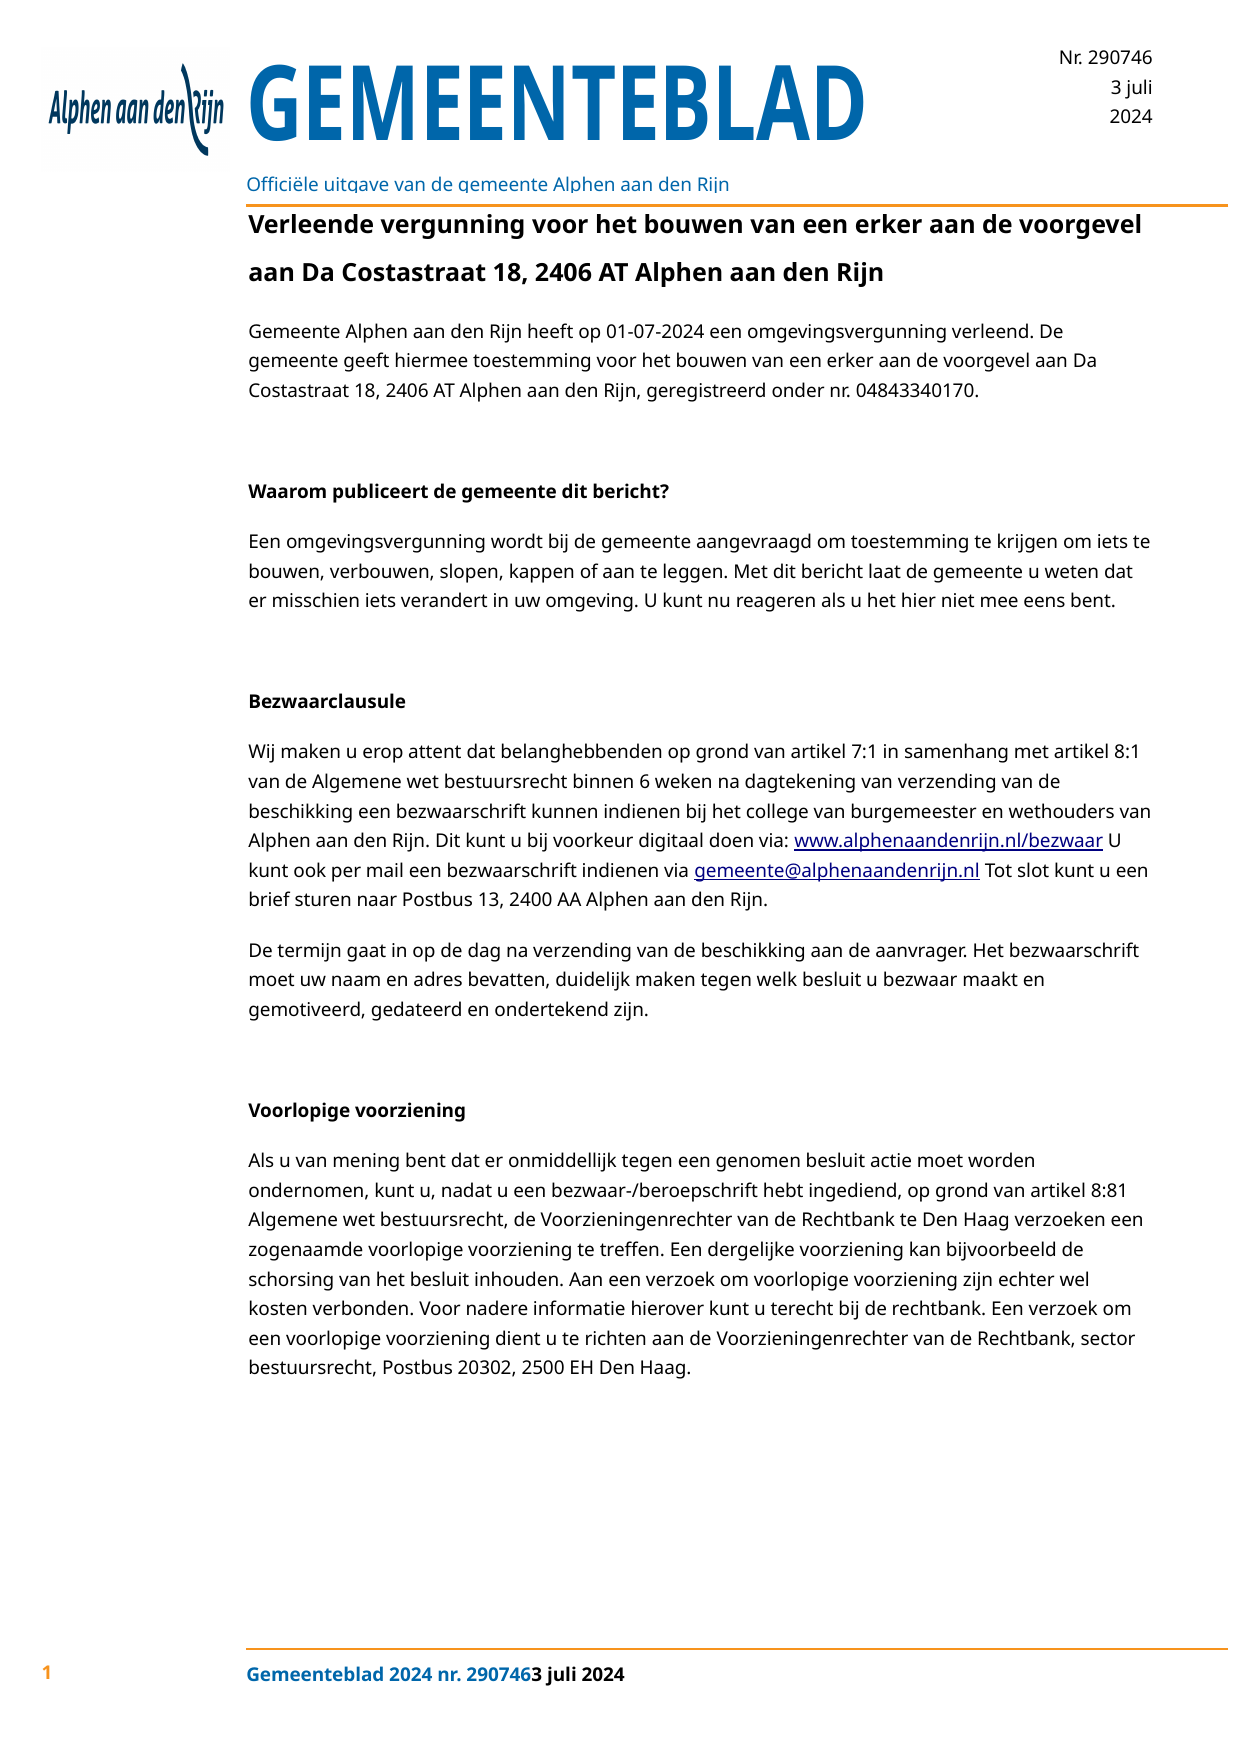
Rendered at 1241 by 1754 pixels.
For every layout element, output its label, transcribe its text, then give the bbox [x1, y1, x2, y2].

text Gemeente Alphen aan den Rijn heeft op 01-07-2024 een omgevingsvergunning verleend. De gemeente geeft hiermee toestemming voor het bouwen van een erker aan de voorgevel aan Da Costastraat 18, 2406 AT Alphen aan den Rijn, geregistreerd onder nr. 04843340170. [248, 318, 1152, 403]
picture [41, 47, 231, 172]
text De termijn gaat in op de dag na verzending van de beschikking aan de aanvrager. Het bezwaarschrift moet uw naam en adres bevatten, duidelijk maken tegen welk besluit u bezwaar maakt en gemotiveerd, gedateerd en ondertekend zijn. [248, 937, 1152, 1022]
text Verleende vergunning voor het bouwen van een erker aan de voorgevel aan Da Costastraat 18, 2406 AT Alphen aan den Rijn [248, 207, 1152, 288]
text Voorlopige voorziening [248, 1097, 1152, 1123]
text Een omgevingsvergunning wordt bij de gemeente aangevraagd om toestemming te krijgen om iets te bouwen, verbouwen, slopen, kappen of aan te leggen. Met dit bericht laat de gemeente u weten dat er misschien iets verandert in uw omgeving. U kunt nu reageren als u het hier niet mee eens bent. [248, 528, 1152, 613]
text Wij maken u erop attent dat belanghebbenden op grond van artikel 7:1 in samenhang met artikel 8:1 van de Algemene wet bestuursrecht binnen 6 weken na dagtekening van verzending van de beschikking een bezwaarschrift kunnen indienen bij het college van burgemeester en wethouders van Alphen aan den Rijn. Dit kunt u bij voorkeur digitaal doen via: www.alphenaandenrijn.nl/bezwaar U kunt ook per mail een bezwaarschrift indienen via gemeente@alphenaandenrijn.nl Tot slot kunt u een brief sturen naar Postbus 13, 2400 AA Alphen aan den Rijn. [248, 739, 1152, 912]
text Als u van mening bent dat er onmiddellijk tegen een genomen besluit actie moet worden ondernomen, kunt u, nadat u een bezwaar-/beroepschrift hebt ingediend, op grond van artikel 8:81 Algemene wet bestuursrecht, de Voorzieningenrechter van de Rechtbank te Den Haag verzoeken een zogenaamde voorlopige voorziening te treffen. Een dergelijke voorziening kan bijvoorbeeld de schorsing van het besluit inhouden. Aan een verzoek om voorlopige voorziening zijn echter wel kosten verbonden. Voor nadere informatie hierover kunt u terecht bij de rechtbank. Een verzoek om een voorlopige voorziening dient u te richten aan de Voorzieningenrechter van de Rechtbank, sector bestuursrecht, Postbus 20302, 2500 EH Den Haag. [248, 1147, 1152, 1380]
text Waarom publiceert de gemeente dit bericht? [248, 478, 1152, 504]
text Bezwaarclausule [248, 688, 1152, 714]
